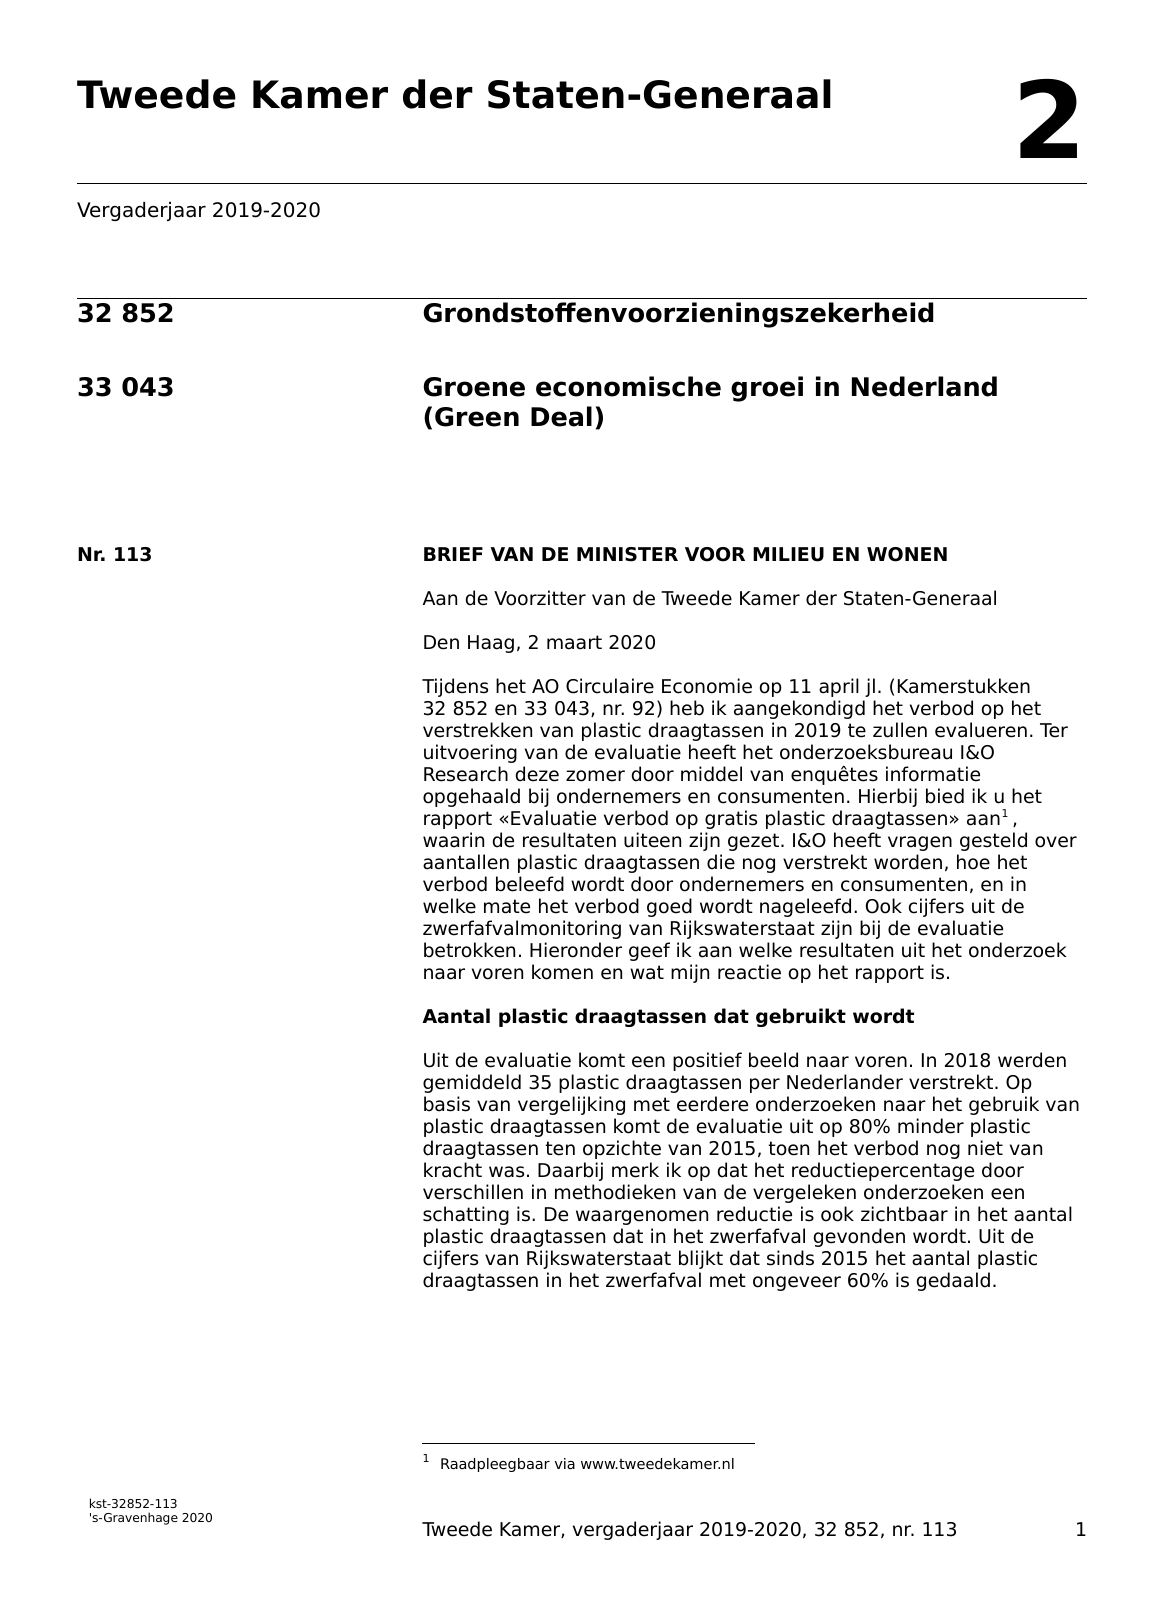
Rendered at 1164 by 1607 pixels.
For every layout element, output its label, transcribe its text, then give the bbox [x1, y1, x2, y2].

subtitle 33 043 Groene economische groei in Nederland (Green Deal) [77, 373, 1087, 432]
subtitle Aantal plastic draagtassen dat gebruikt wordt [422, 1006, 1087, 1028]
text Den Haag, 2 maart 2020 [422, 632, 1087, 654]
subtitle 32 852 Grondstoffenvoorzieningszekerheid [77, 299, 1087, 329]
table_header Tweede Kamer der Staten-Generaal [77, 59, 886, 183]
text Raadpleegbaar via www.tweedekamer.nl [422, 1452, 1087, 1474]
text kst-32852-113 [88, 1497, 323, 1511]
table_header 2 [886, 59, 1087, 183]
table_cell Vergaderjaar 2019-2020 [77, 184, 1087, 298]
text 's-Gravenhage 2020 [88, 1511, 323, 1525]
text Aan de Voorzitter van de Tweede Kamer der Staten-Generaal [422, 588, 1087, 609]
subtitle Nr. 113 BRIEF VAN DE MINISTER VOOR MILIEU EN WONEN [77, 543, 1087, 565]
text Uit de evaluatie komt een positief beeld naar voren. In 2018 werden gemiddeld 35 plastic draagtassen per Nederlander verstrekt. Op basis van vergelijking met eerdere onderzoeken naar het gebruik van plastic draagtassen komt de evaluatie uit op 80% minder plastic draagtassen ten opzichte van 2015, toen het verbod nog niet van kracht was. Daarbij merk ik op dat het reductiepercentage door verschillen in methodieken van de vergeleken onderzoeken een schatting is. De waargenomen reductie is ook zichtbaar in het aantal plastic draagtassen dat in het zwerfafval gevonden wordt. Uit de cijfers van Rijkswaterstaat blijkt dat sinds 2015 het aantal plastic draagtassen in het zwerfafval met ongeveer 60% is gedaald. [422, 1050, 1087, 1292]
text Tijdens het AO Circulaire Economie op 11 april jl. (Kamerstukken 32 852 en 33 043, nr. 92) heb ik aangekondigd het verbod op het verstrekken van plastic draagtassen in 2019 te zullen evalueren. Ter uitvoering van de evaluatie heeft het onderzoeksbureau I&O Research deze zomer door middel van enquêtes informatie opgehaald bij ondernemers en consumenten. Hierbij bied ik u het rapport «Evaluatie verbod op gratis plastic draagtassen» aan, waarin de resultaten uiteen zijn gezet. I&O heeft vragen gesteld over aantallen plastic draagtassen die nog verstrekt worden, hoe het verbod beleefd wordt door ondernemers en consumenten, en in welke mate het verbod goed wordt nageleefd. Ook cijfers uit de zwerfafvalmonitoring van Rijkswaterstaat zijn bij de evaluatie betrokken. Hieronder geef ik aan welke resultaten uit het onderzoek naar voren komen en wat mijn reactie op het rapport is. [422, 676, 1087, 984]
